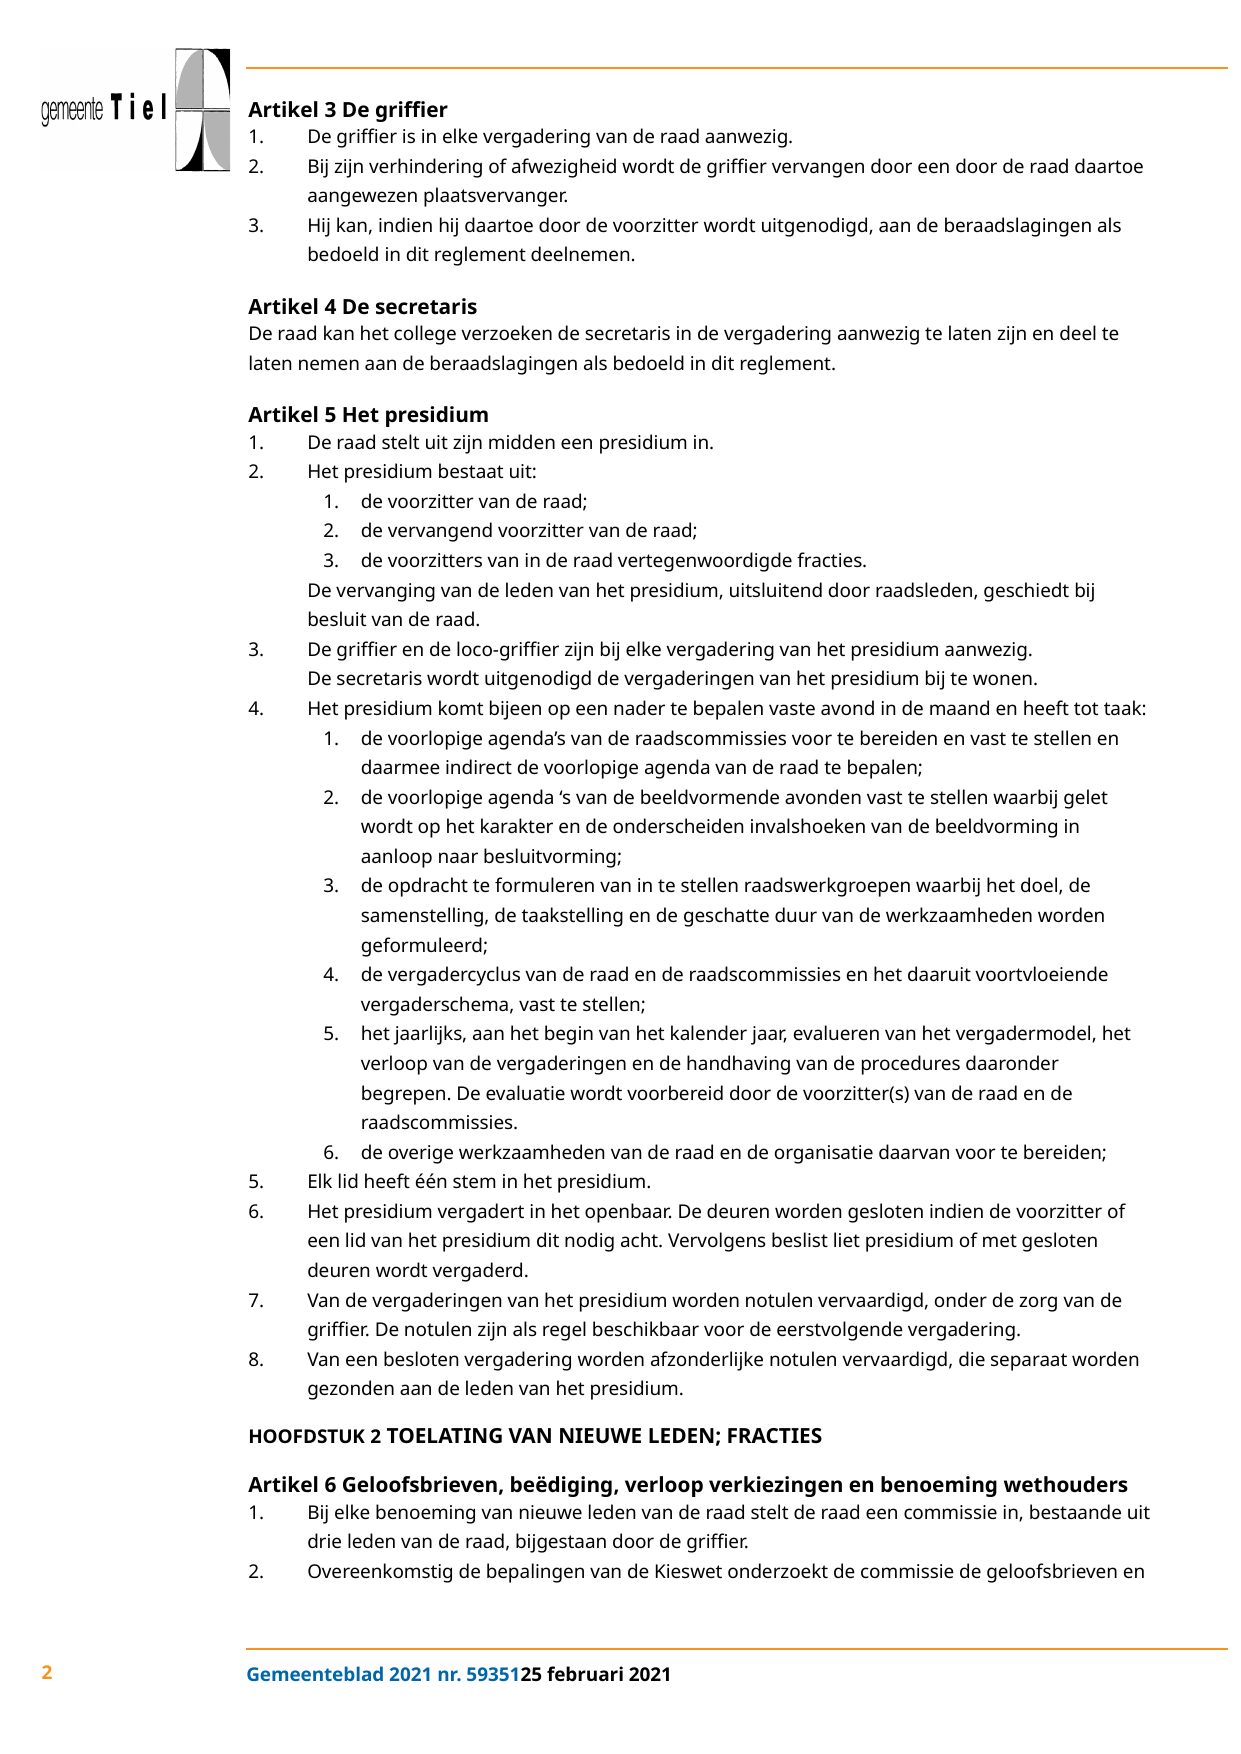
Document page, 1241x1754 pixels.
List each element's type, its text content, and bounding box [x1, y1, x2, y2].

list Van een besloten vergadering worden afzonderlijke notulen vervaardigd, die separaat worden gezonden aan de leden van het presidium. [248, 1346, 1152, 1401]
list de vergadercyclus van de raad en de raadscommissies en het daaruit voortvloeiende vergaderschema, vast te stellen; [323, 961, 1152, 1017]
list De vervanging van de leden van het presidium, uitsluitend door raadsleden, geschiedt bij besluit van de raad. [248, 577, 1152, 632]
list de opdracht te formuleren van in te stellen raadswerkgroepen waarbij het doel, de samenstelling, de taakstelling en de geschatte duur van de werkzaamheden worden geformuleerd; [323, 873, 1152, 957]
list de voorzitter van de raad; [323, 488, 1152, 514]
list de vervangend voorzitter van de raad; [323, 518, 1152, 543]
text Artikel 5 Het presidium [248, 400, 1152, 429]
list Elk lid heeft één stem in het presidium. [248, 1168, 1152, 1194]
list Hij kan, indien hij daartoe door de voorzitter wordt uitgenodigd, aan de beraadslagingen als bedoeld in dit reglement deelnemen. [248, 212, 1152, 267]
picture [41, 47, 231, 172]
text Artikel 4 De secretaris [248, 292, 1152, 320]
list Het presidium bestaat uit: [248, 458, 1152, 484]
list De secretaris wordt uitgenodigd de vergaderingen van het presidium bij te wonen. [248, 666, 1152, 691]
list het jaarlijks, aan het begin van het kalender jaar, evalueren van het vergadermodel, het verloop van de vergaderingen en de handhaving van de procedures daaronder begrepen. De evaluatie wordt voorbereid door de voorzitter(s) van de raad en de raadscommissies. [323, 1021, 1152, 1135]
list Het presidium komt bijeen op een nader te bepalen vaste avond in de maand en heeft tot taak: [248, 695, 1152, 721]
list Bij zijn verhindering of afwezigheid wordt de griffier vervangen door een door de raad daartoe aangewezen plaatsvervanger. [248, 153, 1152, 208]
list de overige werkzaamheden van de raad en de organisatie daarvan voor te bereiden; [323, 1139, 1152, 1164]
list Bij elke benoeming van nieuwe leden van de raad stelt de raad een commissie in, bestaande uit drie leden van de raad, bijgestaan door de griffier. [248, 1499, 1152, 1554]
text Artikel 6 Geloofsbrieven, beëdiging, verloop verkiezingen en benoeming wethouders [248, 1470, 1152, 1499]
list De griffier is in elke vergadering van de raad aanwezig. [248, 123, 1152, 149]
list de voorlopige agenda’s van de raadscommissies voor te bereiden en vast te stellen en daarmee indirect de voorlopige agenda van de raad te bepalen; [323, 725, 1152, 780]
list Het presidium vergadert in het openbaar. De deuren worden gesloten indien de voorzitter of een lid van het presidium dit nodig acht. Vervolgens beslist liet presidium of met gesloten deuren wordt vergaderd. [248, 1198, 1152, 1283]
text HOOFDSTUK 2 TOELATING VAN NIEUWE LEDEN; FRACTIES [248, 1421, 1152, 1449]
text Artikel 3 De griffier [248, 95, 1152, 123]
list de voorzitters van in de raad vertegenwoordigde fracties. [323, 547, 1152, 573]
list De griffier en de loco-griffier zijn bij elke vergadering van het presidium aanwezig. [248, 636, 1152, 662]
text De raad kan het college verzoeken de secretaris in de vergadering aanwezig te laten zijn en deel te laten nemen aan de beraadslagingen als bedoeld in dit reglement. [248, 320, 1152, 376]
list Van de vergaderingen van het presidium worden notulen vervaardigd, onder de zorg van de griffier. De notulen zijn als regel beschikbaar voor de eerstvolgende vergadering. [248, 1287, 1152, 1342]
list De raad stelt uit zijn midden een presidium in. [248, 429, 1152, 454]
list Overeenkomstig de bepalingen van de Kieswet onderzoekt de commissie de geloofsbrieven en [248, 1558, 1152, 1584]
list de voorlopige agenda ‘s van de beeldvormende avonden vast te stellen waarbij gelet wordt op het karakter en de onderscheiden invalshoeken van de beeldvorming in aanloop naar besluitvorming; [323, 784, 1152, 869]
